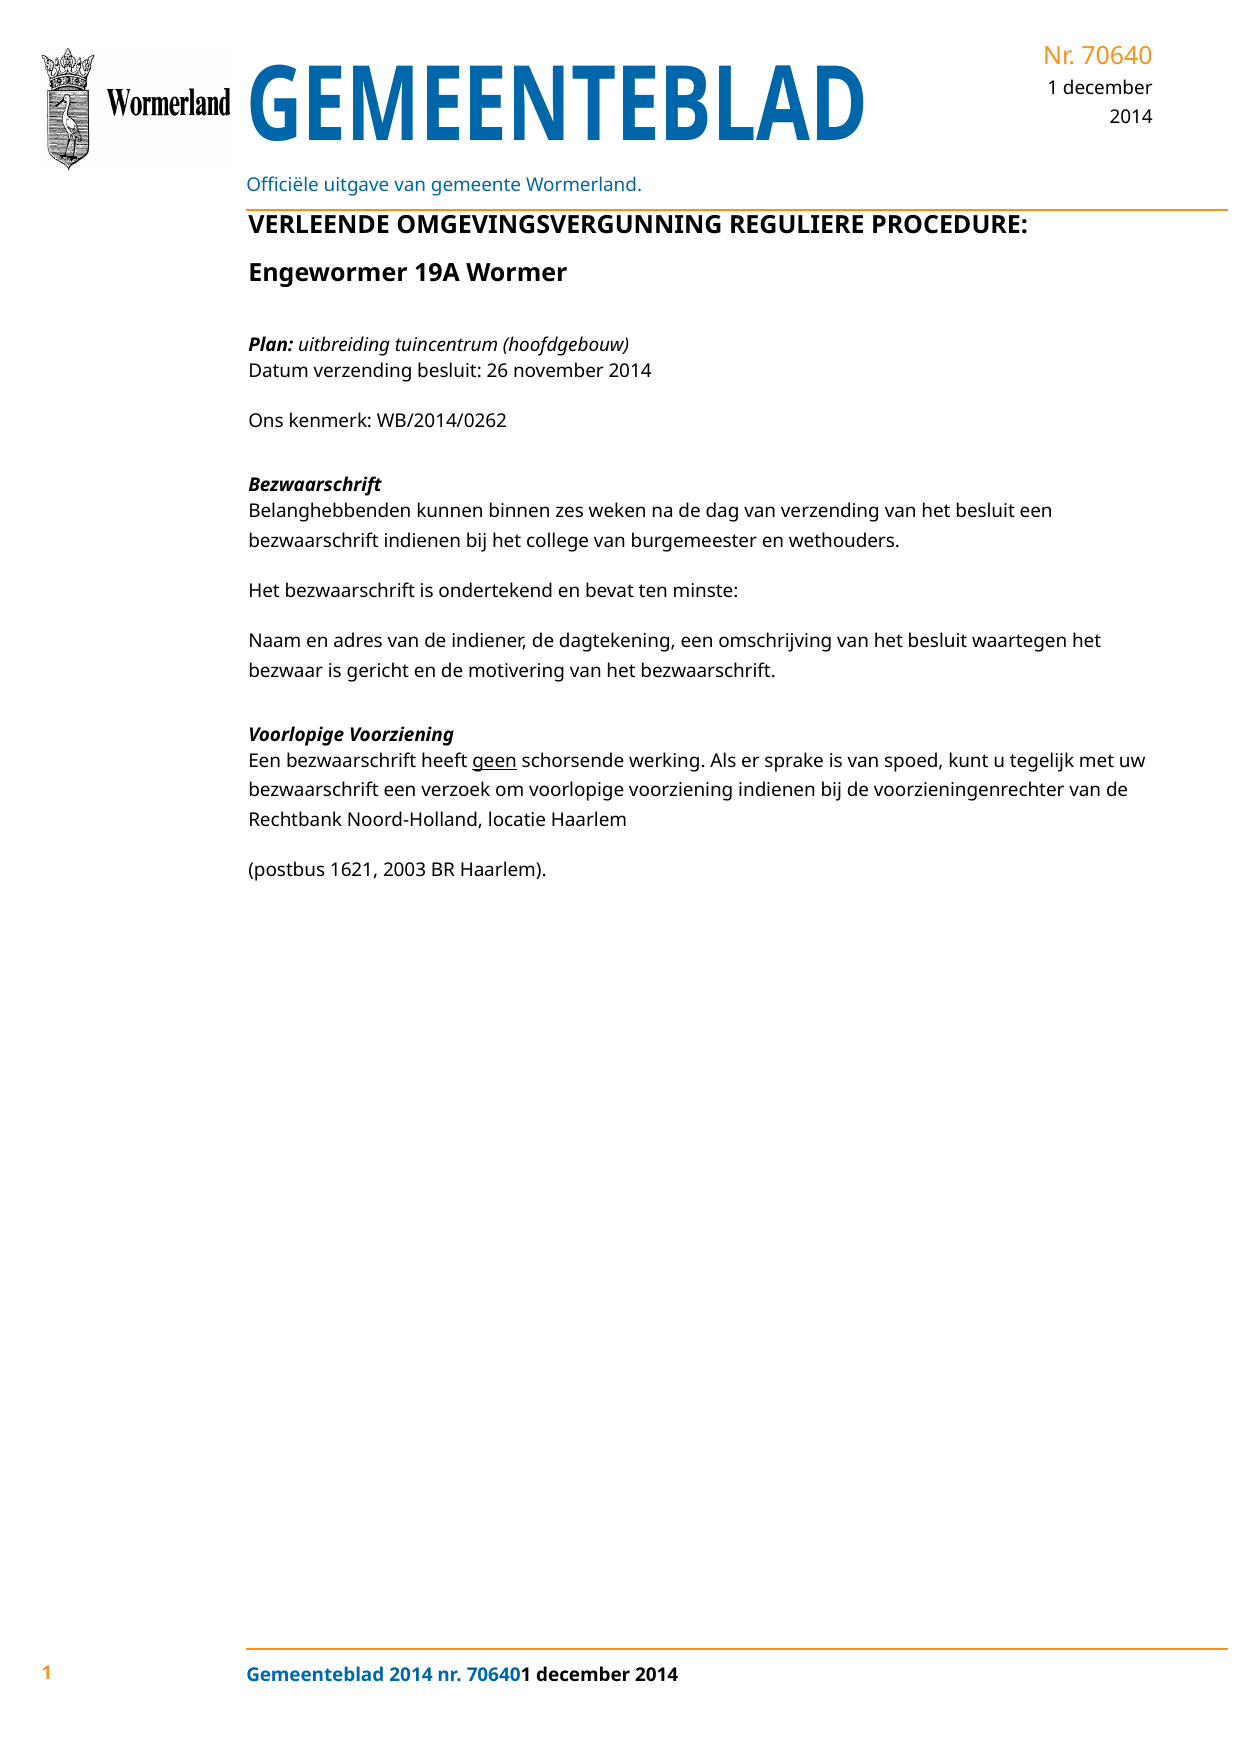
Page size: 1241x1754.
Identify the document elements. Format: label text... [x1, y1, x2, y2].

text Datum verzending besluit: 26 november 2014 [248, 357, 1152, 383]
text Een bezwaarschrift heeft geen schorsende werking. Als er sprake is van spoed, kunt u tegelijk met uw bezwaarschrift een verzoek om voorlopige voorziening indienen bij de voorzieningenrechter van de Rechtbank Noord-Holland, locatie Haarlem [248, 747, 1152, 832]
text Ons kenmerk: WB/2014/0262 [248, 408, 1152, 433]
text Voorlopige Voorziening [248, 721, 1152, 747]
text Naam en adres van de indiener, de dagtekening, een omschrijving van het besluit waartegen het bezwaar is gericht en de motivering van het bezwaarschrift. [248, 628, 1152, 683]
text Plan: uitbreiding tuincentrum (hoofdgebouw) [248, 331, 1152, 357]
text VERLEENDE OMGEVINGSVERGUNNING REGULIERE PROCEDURE: Engewormer 19A Wormer [248, 211, 1152, 288]
text Bezwaarschrift [248, 472, 1152, 497]
text Belanghebbenden kunnen binnen zes weken na de dag van verzending van het besluit een bezwaarschrift indienen bij het college van burgemeester en wethouders. [248, 497, 1152, 553]
text Het bezwaarschrift is ondertekend en bevat ten minste: [248, 577, 1152, 603]
picture [41, 47, 231, 172]
text (postbus 1621, 2003 BR Haarlem). [248, 857, 1152, 882]
